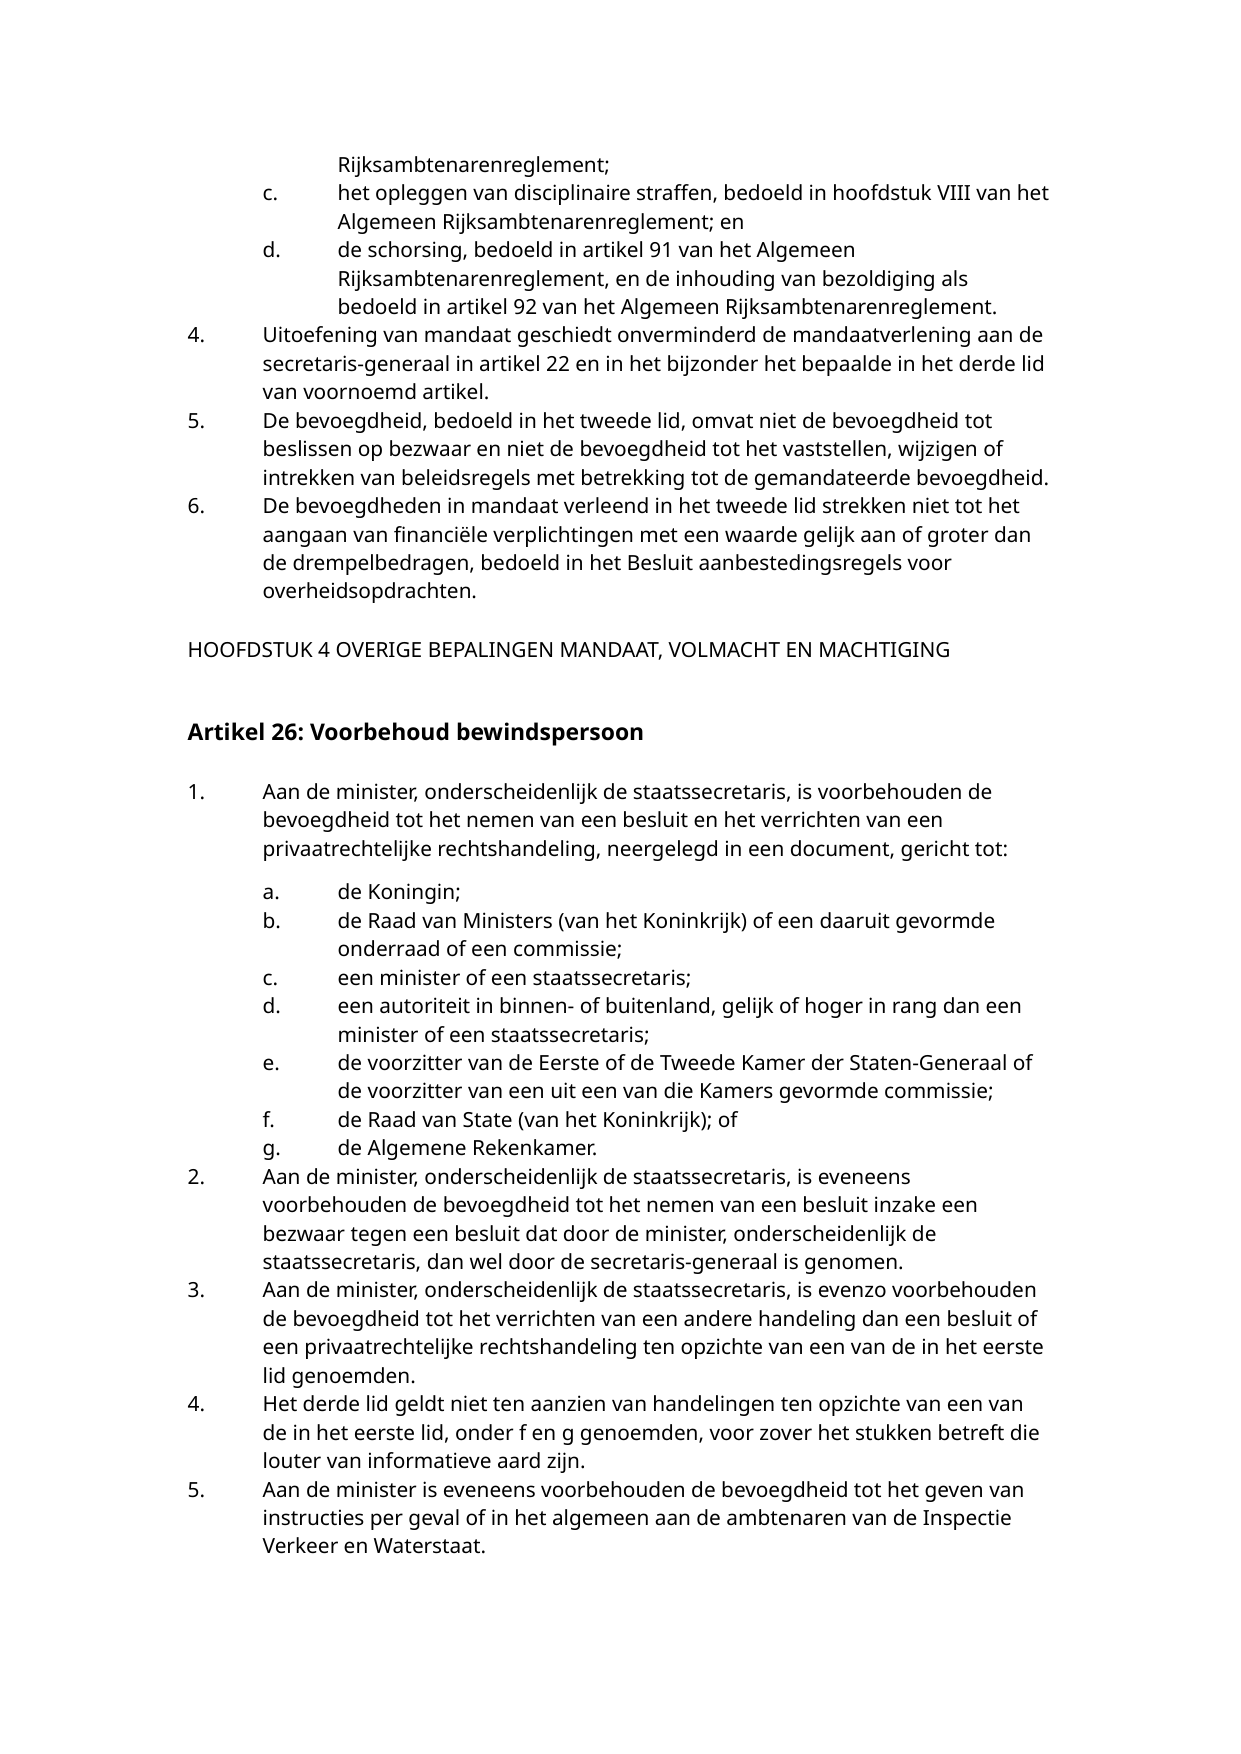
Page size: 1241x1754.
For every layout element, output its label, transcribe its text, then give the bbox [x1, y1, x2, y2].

list de schorsing, bedoeld in artikel 91 van het Algemeen Rijksambtenarenreglement, en de inhouding van bezoldiging als bedoeld in artikel 92 van het Algemeen Rijksambtenarenreglement. [262, 235, 1053, 321]
list Aan de minister, onderscheidenlijk de staatssecretaris, is voorbehouden de bevoegdheid tot het nemen van een besluit en het verrichten van een privaatrechtelijke rechtshandeling, neergelegd in een document, gericht tot: [187, 777, 1053, 862]
list De bevoegdheid, bedoeld in het tweede lid, omvat niet de bevoegdheid tot beslissen op bezwaar en niet de bevoegdheid tot het vaststellen, wijzigen of intrekken van beleidsregels met betrekking tot de gemandateerde bevoegdheid. [187, 406, 1053, 491]
list de Raad van Ministers (van het Koninkrijk) of een daaruit gevormde onderraad of een commissie; [262, 906, 1053, 963]
list Rijksambtenarenreglement; [262, 150, 1053, 178]
list de voorzitter van de Eerste of de Tweede Kamer der Staten-Generaal of de voorzitter van een uit een van die Kamers gevormde commissie; [262, 1048, 1053, 1105]
list Het derde lid geldt niet ten aanzien van handelingen ten opzichte van een van de in het eerste lid, onder f en g genoemden, voor zover het stukken betreft die louter van informatieve aard zijn. [187, 1389, 1053, 1475]
subtitle HOOFDSTUK 4 OVERIGE BEPALINGEN MANDAAT, VOLMACHT EN MACHTIGING [187, 635, 1053, 663]
list de Algemene Rekenkamer. [262, 1133, 1053, 1162]
list het opleggen van disciplinaire straffen, bedoeld in hoofdstuk VIII van het Algemeen Rijksambtenarenreglement; en [262, 178, 1053, 235]
list Aan de minister, onderscheidenlijk de staatssecretaris, is eveneens voorbehouden de bevoegdheid tot het nemen van een besluit inzake een bezwaar tegen een besluit dat door de minister, onderscheidenlijk de staatssecretaris, dan wel door de secretaris-generaal is genomen. [187, 1162, 1053, 1276]
list een autoriteit in binnen- of buitenland, gelijk of hoger in rang dan een minister of een staatssecretaris; [262, 991, 1053, 1048]
list de Koningin; [262, 877, 1053, 906]
list een minister of een staatssecretaris; [262, 963, 1053, 991]
subtitle Artikel 26: Voorbehoud bewindspersoon [187, 716, 1053, 747]
list Aan de minister is eveneens voorbehouden de bevoegdheid tot het geven van instructies per geval of in het algemeen aan de ambtenaren van de Inspectie Verkeer en Waterstaat. [187, 1475, 1053, 1560]
list Uitoefening van mandaat geschiedt onverminderd de mandaatverlening aan de secretaris-generaal in artikel 22 en in het bijzonder het bepaalde in het derde lid van voornoemd artikel. [187, 321, 1053, 406]
list de Raad van State (van het Koninkrijk); of [262, 1105, 1053, 1133]
list Aan de minister, onderscheidenlijk de staatssecretaris, is evenzo voorbehouden de bevoegdheid tot het verrichten van een andere handeling dan een besluit of een privaatrechtelijke rechtshandeling ten opzichte van een van de in het eerste lid genoemden. [187, 1276, 1053, 1389]
list De bevoegdheden in mandaat verleend in het tweede lid strekken niet tot het aangaan van financiële verplichtingen met een waarde gelijk aan of groter dan de drempelbedragen, bedoeld in het Besluit aanbestedingsregels voor overheidsopdrachten. [187, 491, 1053, 605]
